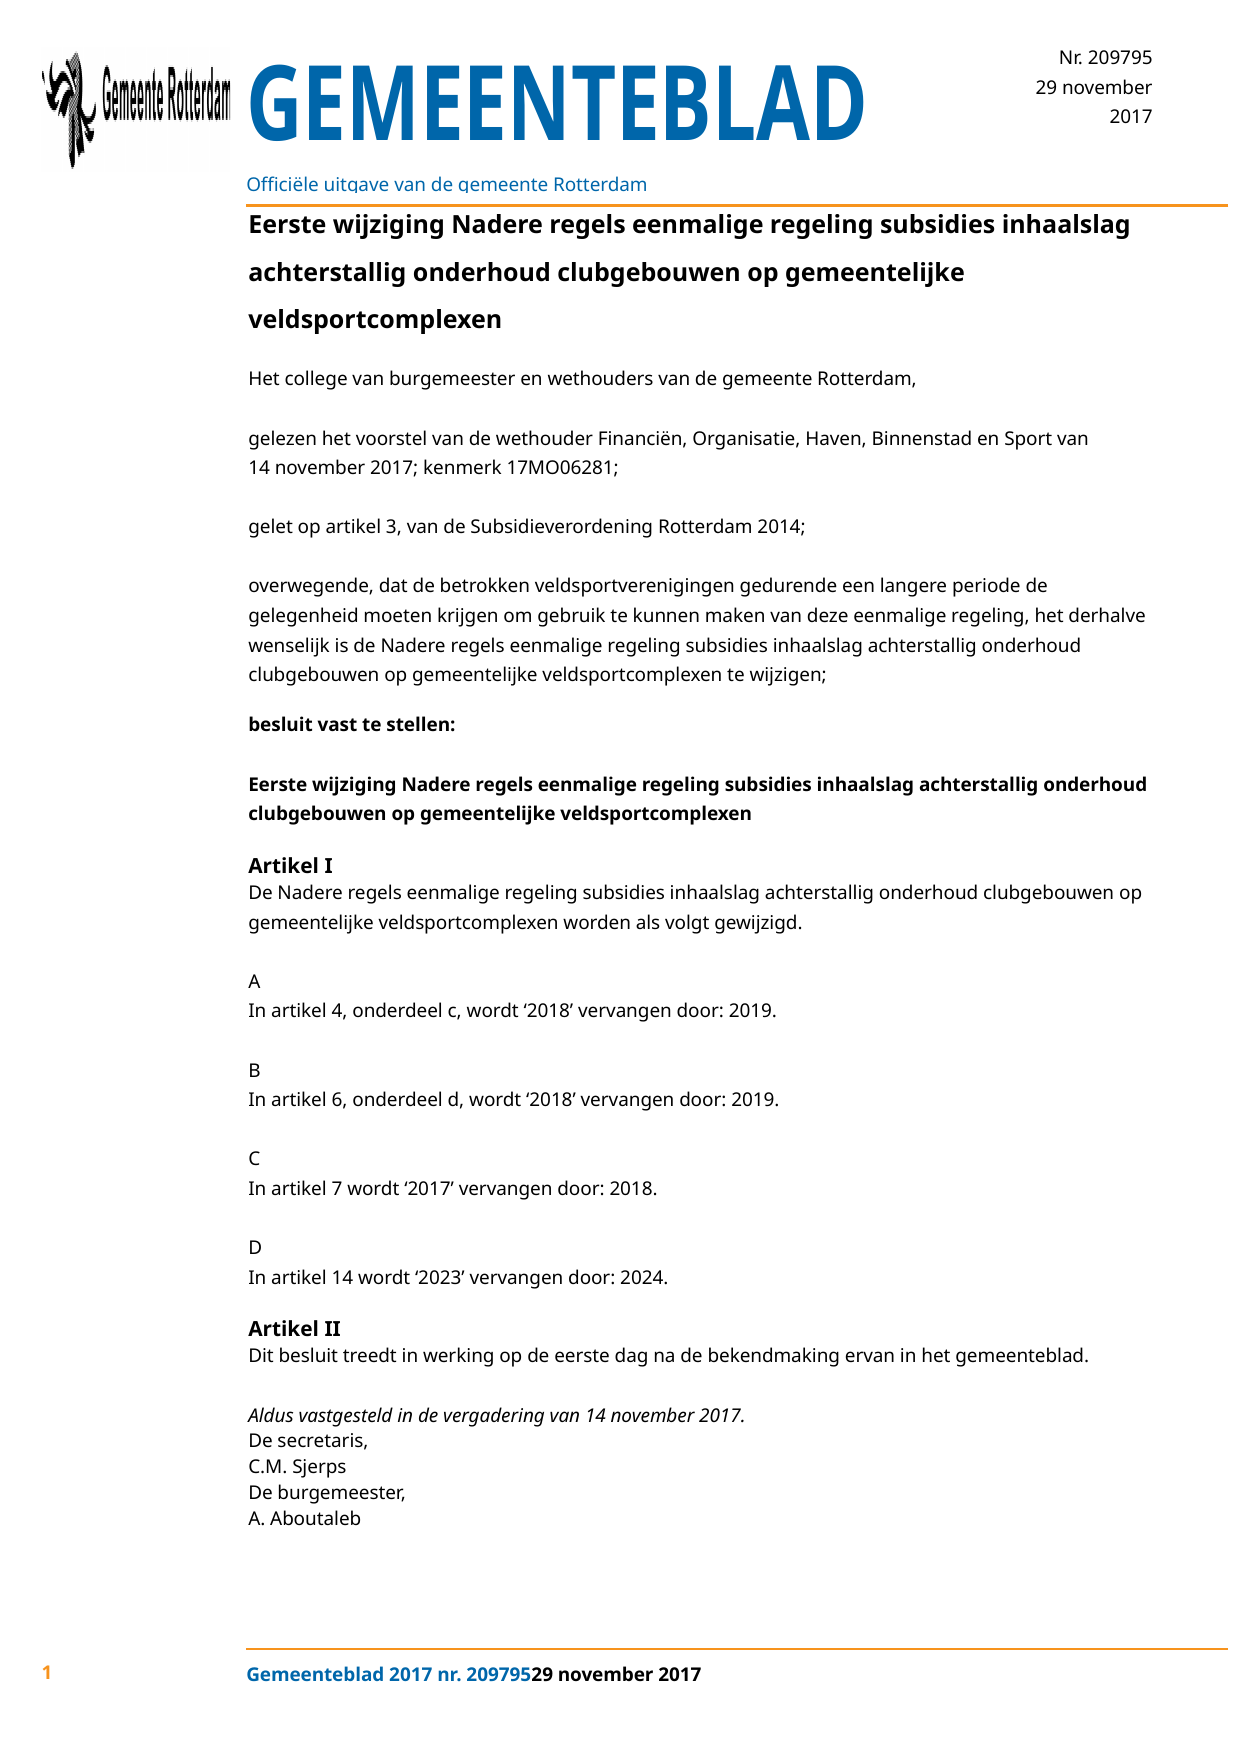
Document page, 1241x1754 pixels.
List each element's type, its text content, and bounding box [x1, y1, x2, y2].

text Artikel II [248, 1314, 1152, 1343]
text C [248, 1146, 1152, 1171]
text Aldus vastgesteld in de vergadering van 14 november 2017. [248, 1402, 1152, 1428]
text In artikel 6, onderdeel d, wordt ‘2018’ vervangen door: 2019. [248, 1086, 1152, 1112]
text In artikel 14 wordt ‘2023’ vervangen door: 2024. [248, 1264, 1152, 1289]
text overwegende, dat de betrokken veldsportverenigingen gedurende een langere periode de gelegenheid moeten krijgen om gebruik te kunnen maken van deze eenmalige regeling, het derhalve wenselijk is de Nadere regels eenmalige regeling subsidies inhaalslag achterstallig onderhoud clubgebouwen op gemeentelijke veldsportcomplexen te wijzigen; [248, 573, 1152, 687]
text A. Aboutaleb [248, 1505, 1152, 1531]
text D [248, 1234, 1152, 1260]
text In artikel 7 wordt ‘2017’ vervangen door: 2018. [248, 1175, 1152, 1201]
text In artikel 4, onderdeel c, wordt ‘2018’ vervangen door: 2019. [248, 998, 1152, 1023]
text Eerste wijziging Nadere regels eenmalige regeling subsidies inhaalslag achterstallig onderhoud clubgebouwen op gemeentelijke veldsportcomplexen [248, 771, 1152, 826]
text A [248, 968, 1152, 994]
text Eerste wijziging Nadere regels eenmalige regeling subsidies inhaalslag achterstallig onderhoud clubgebouwen op gemeentelijke veldsportcomplexen [248, 207, 1152, 336]
text Het college van burgemeester en wethouders van de gemeente Rotterdam, [248, 366, 1152, 391]
text Dit besluit treedt in werking op de eerste dag na de bekendmaking ervan in het gemeenteblad. [248, 1343, 1152, 1368]
text De secretaris, [248, 1428, 1152, 1453]
picture [41, 47, 231, 172]
text C.M. Sjerps [248, 1453, 1152, 1479]
text Artikel I [248, 851, 1152, 879]
text De burgemeester, [248, 1479, 1152, 1505]
text gelezen het voorstel van de wethouder Financiën, Organisatie, Haven, Binnenstad en Sport van 14 november 2017; kenmerk 17MO06281; [248, 425, 1152, 480]
text De Nadere regels eenmalige regeling subsidies inhaalslag achterstallig onderhoud clubgebouwen op gemeentelijke veldsportcomplexen worden als volgt gewijzigd. [248, 879, 1152, 934]
text B [248, 1057, 1152, 1082]
text gelet op artikel 3, van de Subsidieverordening Rotterdam 2014; [248, 513, 1152, 539]
text besluit vast te stellen: [248, 712, 1152, 737]
